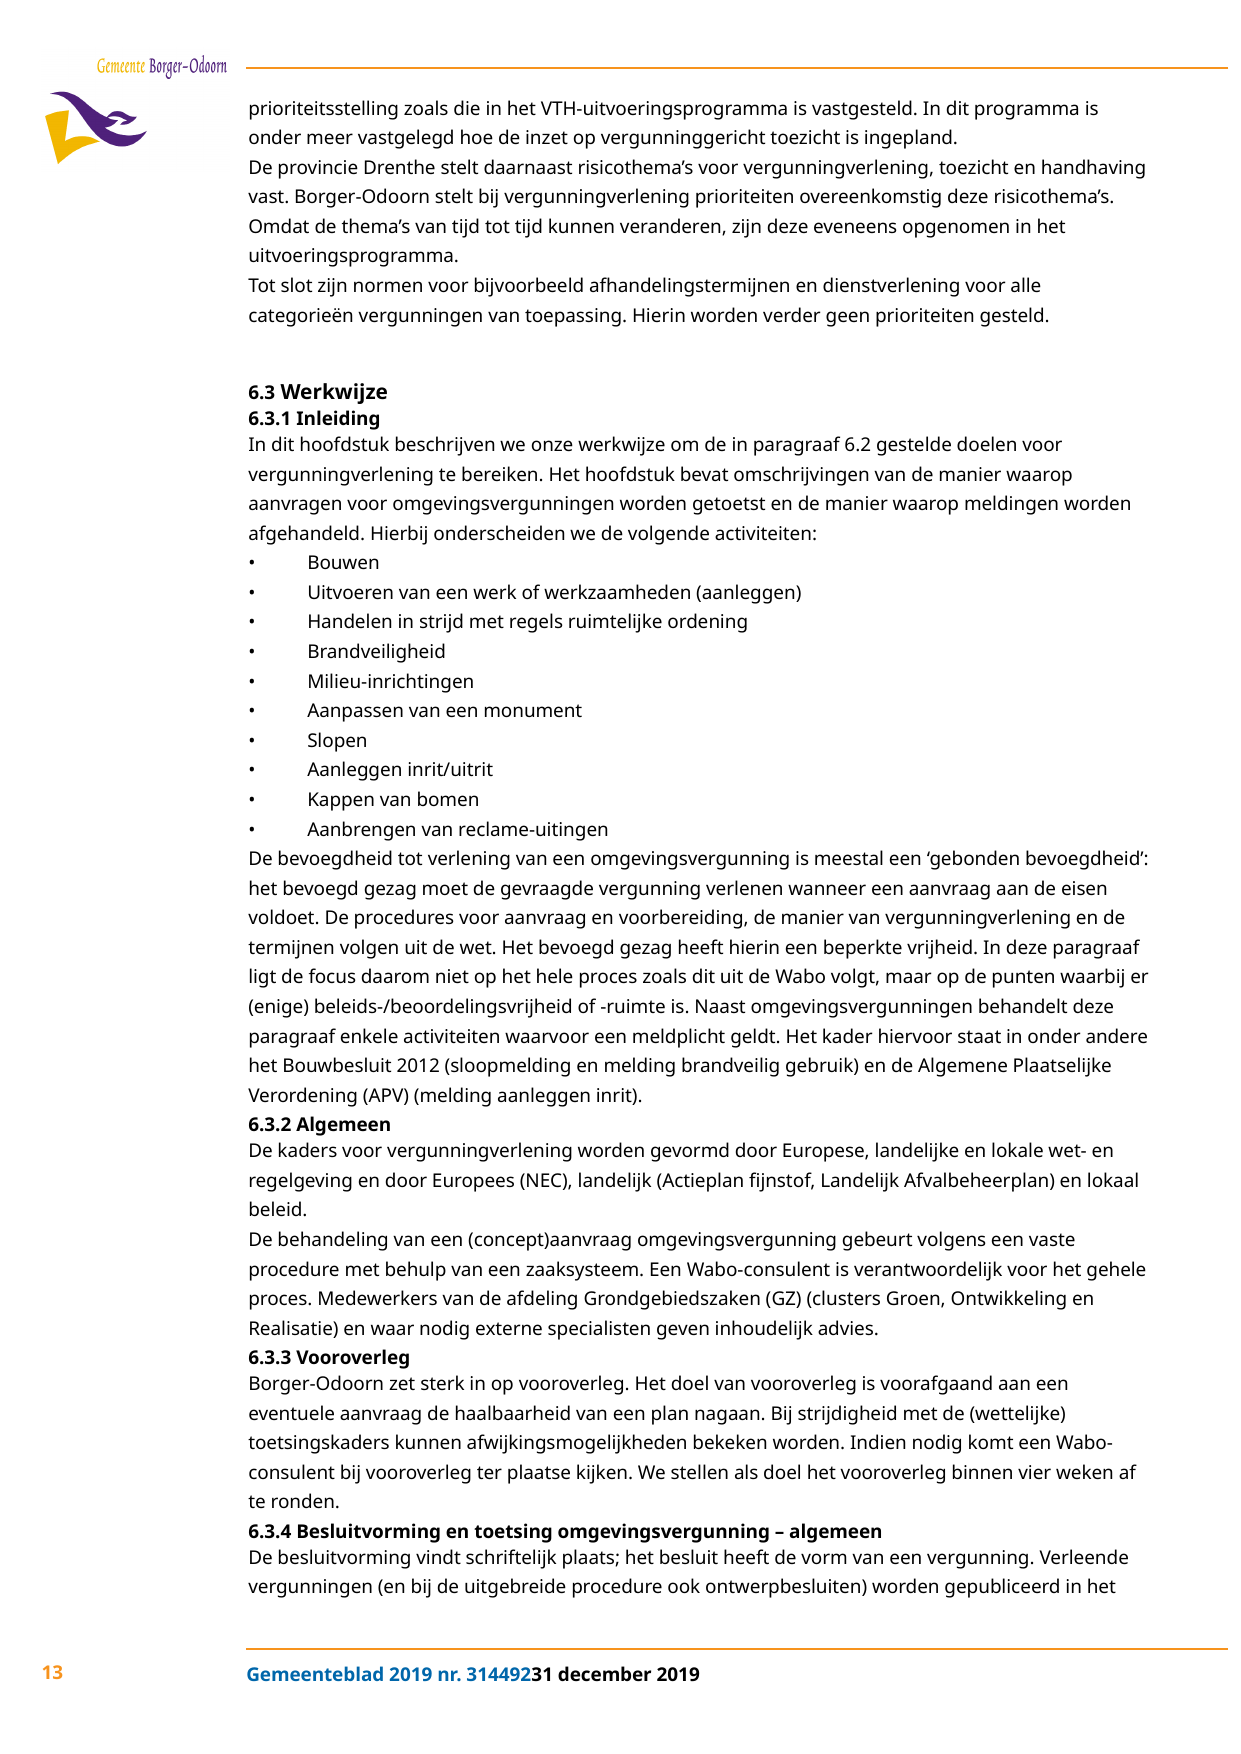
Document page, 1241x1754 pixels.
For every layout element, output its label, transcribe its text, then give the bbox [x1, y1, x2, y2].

list Milieu-inrichtingen [248, 668, 1152, 694]
list Brandveiligheid [248, 638, 1152, 664]
list Kappen van bomen [248, 786, 1152, 812]
list Handelen in strijd met regels ruimtelijke ordening [248, 609, 1152, 634]
text 6.3.1 Inleiding [248, 406, 1152, 431]
text Tot slot zijn normen voor bijvoorbeeld afhandelingstermijnen en dienstverlening voor alle categorieën vergunningen van toepassing. Hierin worden verder geen prioriteiten gesteld. [248, 272, 1152, 328]
text De bevoegdheid tot verlening van een omgevingsvergunning is meestal een ‘gebonden bevoegdheid’: het bevoegd gezag moet de gevraagde vergunning verlenen wanneer een aanvraag aan de eisen voldoet. De procedures voor aanvraag en voorbereiding, de manier van vergunningverlening en de termijnen volgen uit de wet. Het bevoegd gezag heeft hierin een beperkte vrijheid. In deze paragraaf ligt de focus daarom niet op het hele proces zoals dit uit de Wabo volgt, maar op de punten waarbij er (enige) beleids-/beoordelingsvrijheid of -ruimte is. Naast omgevingsvergunningen behandelt deze paragraaf enkele activiteiten waarvoor een meldplicht geldt. Het kader hiervoor staat in onder andere het Bouwbesluit 2012 (sloopmelding en melding brandveilig gebruik) en de Algemene Plaatselijke Verordening (APV) (melding aanleggen inrit). [248, 845, 1152, 1108]
picture [41, 47, 231, 172]
text De kaders voor vergunningverlening worden gevormd door Europese, landelijke en lokale wet- en regelgeving en door Europees (NEC), landelijk (Actieplan fijnstof, Landelijk Afvalbeheerplan) en lokaal beleid. [248, 1137, 1152, 1222]
list Aanpassen van een monument [248, 697, 1152, 723]
text 6.3.4 Besluitvorming en toetsing omgevingsvergunning – algemeen [248, 1518, 1152, 1544]
text De provincie Drenthe stelt daarnaast risicothema’s voor vergunningverlening, toezicht en handhaving vast. Borger-Odoorn stelt bij vergunningverlening prioriteiten overeenkomstig deze risicothema’s. Omdat de thema’s van tijd tot tijd kunnen veranderen, zijn deze eveneens opgenomen in het uitvoeringsprogramma. [248, 154, 1152, 268]
list Aanbrengen van reclame-uitingen [248, 816, 1152, 842]
text De besluitvorming vindt schriftelijk plaats; het besluit heeft de vorm van een vergunning. Verleende vergunningen (en bij de uitgebreide procedure ook ontwerpbesluiten) worden gepubliceerd in het [248, 1544, 1152, 1599]
text De behandeling van een (concept)aanvraag omgevingsvergunning gebeurt volgens een vaste procedure met behulp van een zaaksysteem. Een Wabo-consulent is verantwoordelijk voor het gehele proces. Medewerkers van de afdeling Grondgebiedszaken (GZ) (clusters Groen, Ontwikkeling en Realisatie) en waar nodig externe specialisten geven inhoudelijk advies. [248, 1226, 1152, 1341]
text In dit hoofdstuk beschrijven we onze werkwijze om de in paragraaf 6.2 gestelde doelen voor vergunningverlening te bereiken. Het hoofdstuk bevat omschrijvingen van de manier waarop aanvragen voor omgevingsvergunningen worden getoetst en de manier waarop meldingen worden afgehandeld. Hierbij onderscheiden we de volgende activiteiten: [248, 431, 1152, 546]
list Uitvoeren van een werk of werkzaamheden (aanleggen) [248, 579, 1152, 605]
list Slopen [248, 727, 1152, 753]
text 6.3 Werkwijze [248, 377, 1152, 406]
text 6.3.3 Vooroverleg [248, 1344, 1152, 1370]
text 6.3.2 Algemeen [248, 1112, 1152, 1137]
text Borger-Odoorn zet sterk in op vooroverleg. Het doel van vooroverleg is voorafgaand aan een eventuele aanvraag de haalbaarheid van een plan nagaan. Bij strijdigheid met de (wettelijke) toetsingskaders kunnen afwijkingsmogelijkheden bekeken worden. Indien nodig komt een Wabo-consulent bij vooroverleg ter plaatse kijken. We stellen als doel het vooroverleg binnen vier weken af te ronden. [248, 1370, 1152, 1514]
list Bouwen [248, 549, 1152, 575]
list Aanleggen inrit/uitrit [248, 757, 1152, 782]
text prioriteitsstelling zoals die in het VTH-uitvoeringsprogramma is vastgesteld. In dit programma is onder meer vastgelegd hoe de inzet op vergunninggericht toezicht is ingepland. [248, 95, 1152, 150]
